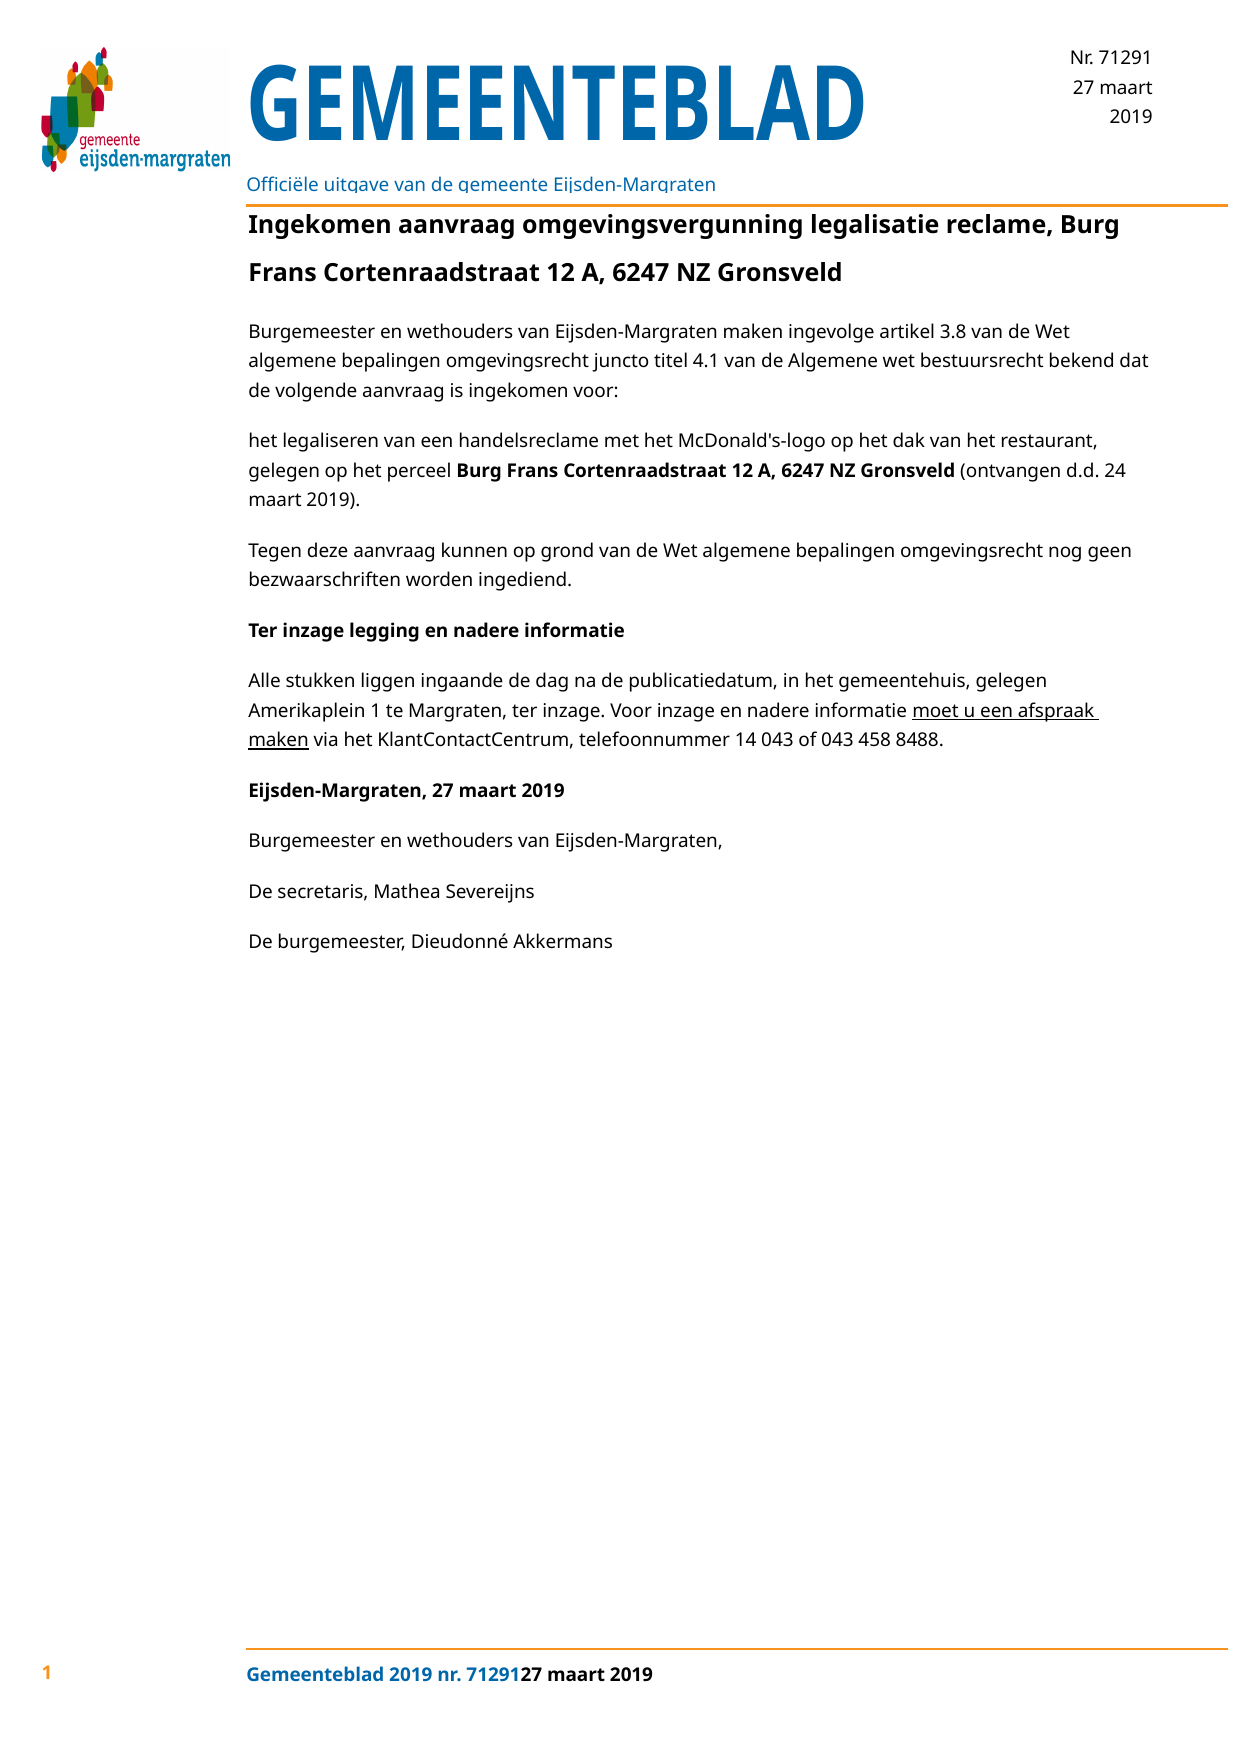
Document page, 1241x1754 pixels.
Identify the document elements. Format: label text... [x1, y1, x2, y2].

text het legaliseren van een handelsreclame met het McDonald's-logo op het dak van het restaurant, gelegen op het perceel Burg Frans Cortenraadstraat 12 A, 6247 NZ Gronsveld (ontvangen d.d. 24 maart 2019). [248, 427, 1152, 512]
picture [41, 47, 231, 172]
text Alle stukken liggen ingaande de dag na de publicatiedatum, in het gemeentehuis, gelegen Amerikaplein 1 te Margraten, ter inzage. Voor inzage en nadere informatie moet u een afspraak maken via het KlantContactCentrum, telefoonnummer 14 043 of 043 458 8488. [248, 667, 1152, 752]
text Ingekomen aanvraag omgevingsvergunning legalisatie reclame, Burg Frans Cortenraadstraat 12 A, 6247 NZ Gronsveld [248, 207, 1152, 288]
text Burgemeester en wethouders van Eijsden-Margraten, [248, 827, 1152, 853]
text Tegen deze aanvraag kunnen op grond van de Wet algemene bepalingen omgevingsrecht nog geen bezwaarschriften worden ingediend. [248, 537, 1152, 592]
text De secretaris, Mathea Severeijns [248, 878, 1152, 904]
text Ter inzage legging en nadere informatie [248, 617, 1152, 643]
text Eijsden-Margraten, 27 maart 2019 [248, 777, 1152, 803]
text De burgemeester, Dieudonné Akkermans [248, 928, 1152, 954]
text Burgemeester en wethouders van Eijsden-Margraten maken ingevolge artikel 3.8 van de Wet algemene bepalingen omgevingsrecht juncto titel 4.1 van de Algemene wet bestuursrecht bekend dat de volgende aanvraag is ingekomen voor: [248, 318, 1152, 403]
